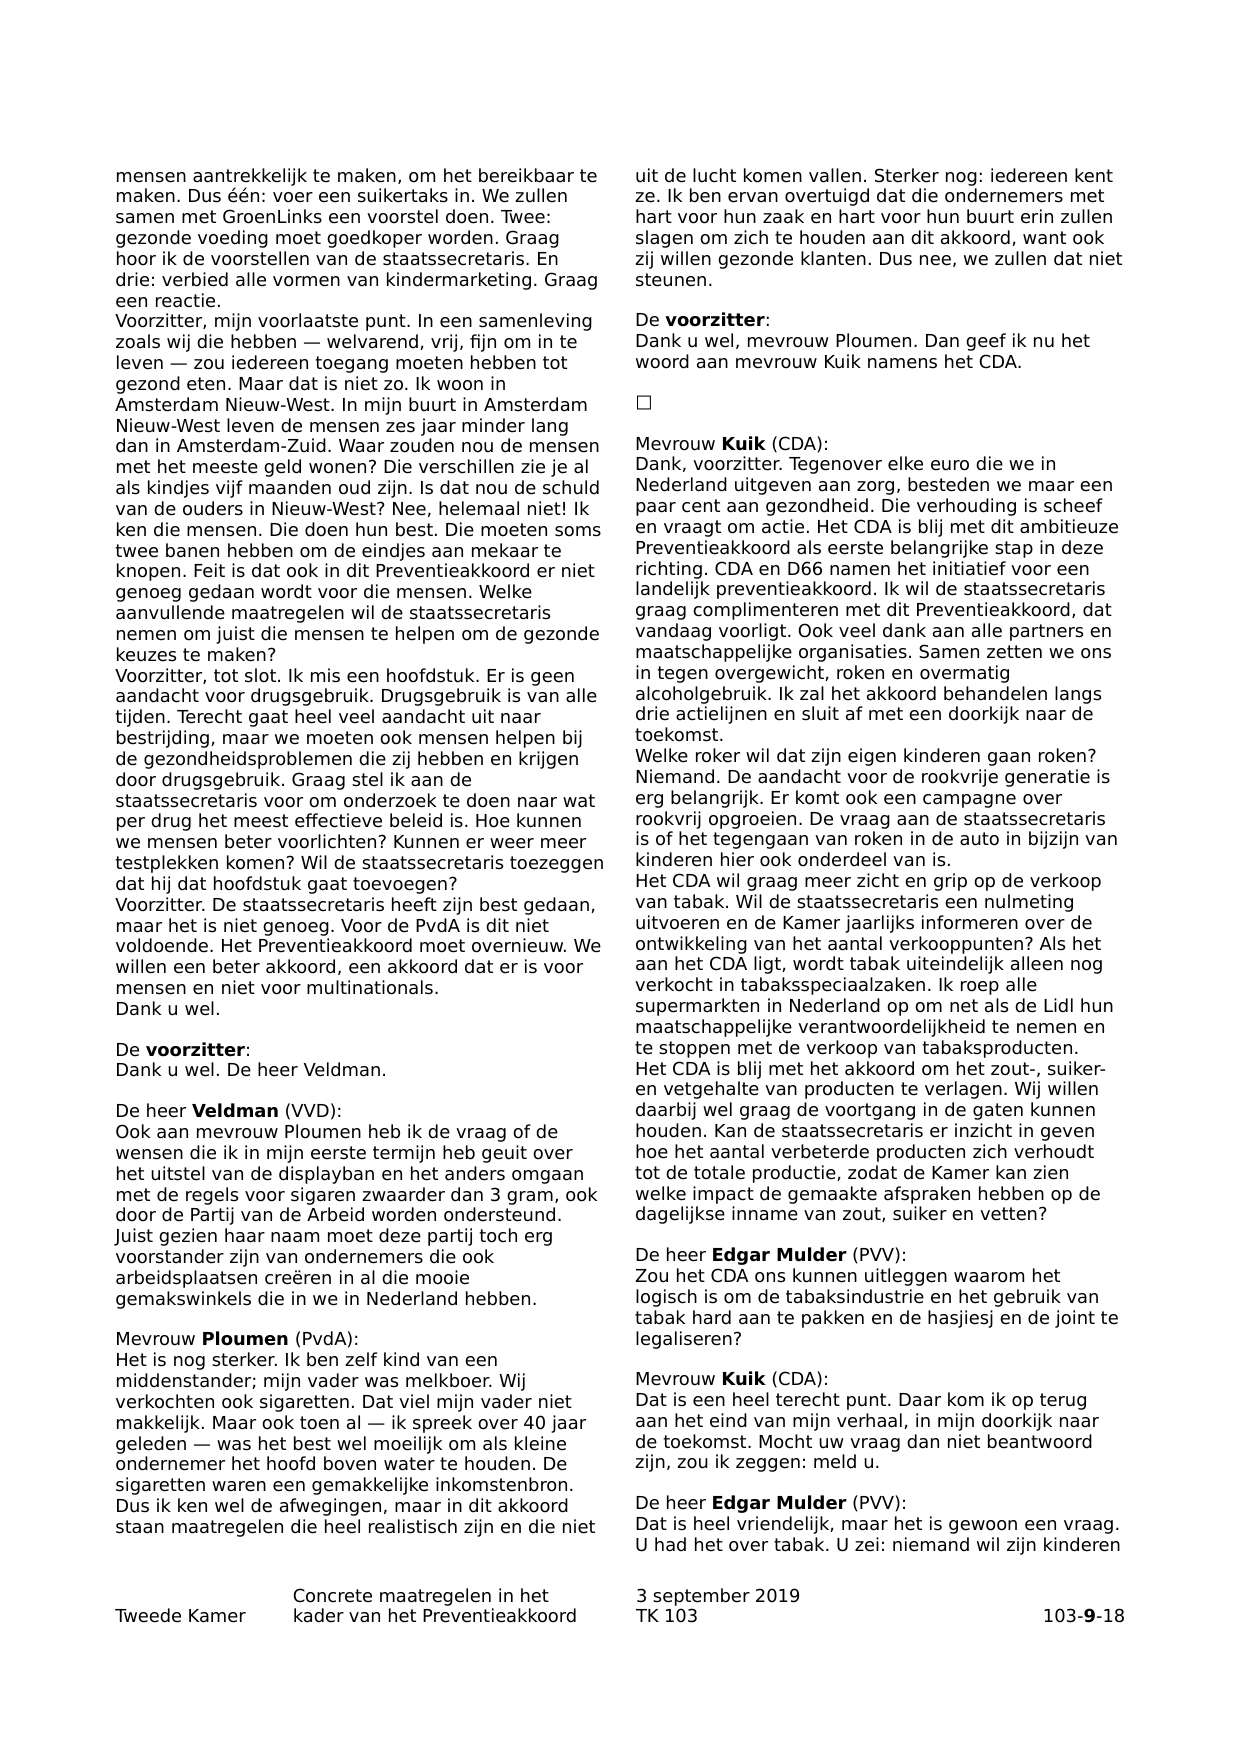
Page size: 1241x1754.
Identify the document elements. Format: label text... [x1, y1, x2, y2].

text De heer Veldman (VVD): [115, 1101, 605, 1122]
text Het CDA is blij met het akkoord om het zout-, suiker- en vetgehalte van producten te verlagen. Wij willen daarbij wel graag de voortgang in de gaten kunnen houden. Kan de staatssecretaris er inzicht in geven hoe het aantal verbeterde producten zich verhoudt tot de totale productie, zodat de Kamer kan zien welke impact de gemaakte afspraken hebben op de dagelijkse inname van zout, suiker en vetten? [635, 1058, 1125, 1225]
text De heer Edgar Mulder (PVV): [635, 1245, 1125, 1266]
text Voorzitter, mijn voorlaatste punt. In een samenleving zoals wij die hebben — welvarend, vrij, fijn om in te leven — zou iedereen toegang moeten hebben tot gezond eten. Maar dat is niet zo. Ik woon in Amsterdam Nieuw-West. In mijn buurt in Amsterdam Nieuw-West leven de mensen zes jaar minder lang dan in Amsterdam-Zuid. Waar zouden nou de mensen met het meeste geld wonen? Die verschillen zie je al als kindjes vijf maanden oud zijn. Is dat nou de schuld van de ouders in Nieuw-West? Nee, helemaal niet! Ik ken die mensen. Die doen hun best. Die moeten soms twee banen hebben om de eindjes aan mekaar te knopen. Feit is dat ook in dit Preventieakkoord er niet genoeg gedaan wordt voor die mensen. Welke aanvullende maatregelen wil de staatssecretaris nemen om juist die mensen te helpen om de gezonde keuzes te maken? [115, 311, 605, 665]
text Voorzitter, tot slot. Ik mis een hoofdstuk. Er is geen aandacht voor drugsgebruik. Drugsgebruik is van alle tijden. Terecht gaat heel veel aandacht uit naar bestrijding, maar we moeten ook mensen helpen bij de gezondheidsproblemen die zij hebben en krijgen door drugsgebruik. Graag stel ik aan de staatssecretaris voor om onderzoek te doen naar wat per drug het meest effectieve beleid is. Hoe kunnen we mensen beter voorlichten? Kunnen er weer meer testplekken komen? Wil de staatssecretaris toezeggen dat hij dat hoofdstuk gaat toevoegen? [115, 665, 605, 894]
text Mevrouw Kuik (CDA): [635, 1369, 1125, 1390]
text Dat is een heel terecht punt. Daar kom ik op terug aan het eind van mijn verhaal, in mijn doorkijk naar de toekomst. Mocht uw vraag dan niet beantwoord zijn, zou ik zeggen: meld u. [635, 1390, 1125, 1473]
text Dank, voorzitter. Tegenover elke euro die we in Nederland uitgeven aan zorg, besteden we maar een paar cent aan gezondheid. Die verhouding is scheef en vraagt om actie. Het CDA is blij met dit ambitieuze Preventieakkoord als eerste belangrijke stap in deze richting. CDA en D66 namen het initiatief voor een landelijk preventieakkoord. Ik wil de staatssecretaris graag complimenteren met dit Preventieakkoord, dat vandaag voorligt. Ook veel dank aan alle partners en maatschappelijke organisaties. Samen zetten we ons in tegen overgewicht, roken en overmatig alcoholgebruik. Ik zal het akkoord behandelen langs drie actielijnen en sluit af met een doorkijk naar de toekomst. [635, 454, 1125, 746]
text Het CDA wil graag meer zicht en grip op de verkoop van tabak. Wil de staatssecretaris een nulmeting uitvoeren en de Kamer jaarlijks informeren over de ontwikkeling van het aantal verkooppunten? Als het aan het CDA ligt, wordt tabak uiteindelijk alleen nog verkocht in tabaksspeciaalzaken. Ik roep alle supermarkten in Nederland op om net als de Lidl hun maatschappelijke verantwoordelijkheid te nemen en te stoppen met de verkoop van tabaksproducten. [635, 871, 1125, 1058]
text Mevrouw Kuik (CDA): [635, 433, 1125, 454]
text Dank u wel. De heer Veldman. [115, 1060, 605, 1081]
text Mevrouw Ploumen (PvdA): [115, 1329, 605, 1350]
text ⬜ [635, 393, 1125, 413]
text Voorzitter. De staatssecretaris heeft zijn best gedaan, maar het is niet genoeg. Voor de PvdA is dit niet voldoende. Het Preventieakkoord moet overnieuw. We willen een beter akkoord, een akkoord dat er is voor mensen en niet voor multinationals. [115, 894, 605, 999]
text Het is nog sterker. Ik ben zelf kind van een middenstander; mijn vader was melkboer. Wij verkochten ook sigaretten. Dat viel mijn vader niet makkelijk. Maar ook toen al — ik spreek over 40 jaar geleden — was het best wel moeilijk om als kleine ondernemer het hoofd boven water te houden. De sigaretten waren een gemakkelijke inkomstenbron. Dus ik ken wel de afwegingen, maar in dit akkoord staan maatregelen die heel realistisch zijn en die niet [115, 1350, 605, 1537]
text Dat is heel vriendelijk, maar het is gewoon een vraag. U had het over tabak. U zei: niemand wil zijn kinderen [635, 1514, 1125, 1556]
text Dank u wel. [115, 999, 605, 1019]
text Welke roker wil dat zijn eigen kinderen gaan roken? Niemand. De aandacht voor de rookvrije generatie is erg belangrijk. Er komt ook een campagne over rookvrij opgroeien. De vraag aan de staatssecretaris is of het tegengaan van roken in de auto in bijzijn van kinderen hier ook onderdeel van is. [635, 746, 1125, 871]
text Dank u wel, mevrouw Ploumen. Dan geef ik nu het woord aan mevrouw Kuik namens het CDA. [635, 331, 1125, 373]
text Ook aan mevrouw Ploumen heb ik de vraag of de wensen die ik in mijn eerste termijn heb geuit over het uitstel van de displayban en het anders omgaan met de regels voor sigaren zwaarder dan 3 gram, ook door de Partij van de Arbeid worden ondersteund. Juist gezien haar naam moet deze partij toch erg voorstander zijn van ondernemers die ook arbeidsplaatsen creëren in al die mooie gemakswinkels die in we in Nederland hebben. [115, 1122, 605, 1309]
text uit de lucht komen vallen. Sterker nog: iedereen kent ze. Ik ben ervan overtuigd dat die ondernemers met hart voor hun zaak en hart voor hun buurt erin zullen slagen om zich te houden aan dit akkoord, want ook zij willen gezonde klanten. Dus nee, we zullen dat niet steunen. [635, 165, 1125, 290]
text De heer Edgar Mulder (PVV): [635, 1493, 1125, 1514]
text mensen aantrekkelijk te maken, om het bereikbaar te maken. Dus één: voer een suikertaks in. We zullen samen met GroenLinks een voorstel doen. Twee: gezonde voeding moet goedkoper worden. Graag hoor ik de voorstellen van de staatssecretaris. En drie: verbied alle vormen van kindermarketing. Graag een reactie. [115, 165, 605, 311]
text De voorzitter: [635, 310, 1125, 331]
text De voorzitter: [115, 1039, 605, 1060]
text Zou het CDA ons kunnen uitleggen waarom het logisch is om de tabaksindustrie en het gebruik van tabak hard aan te pakken en de hasjiesj en de joint te legaliseren? [635, 1266, 1125, 1349]
